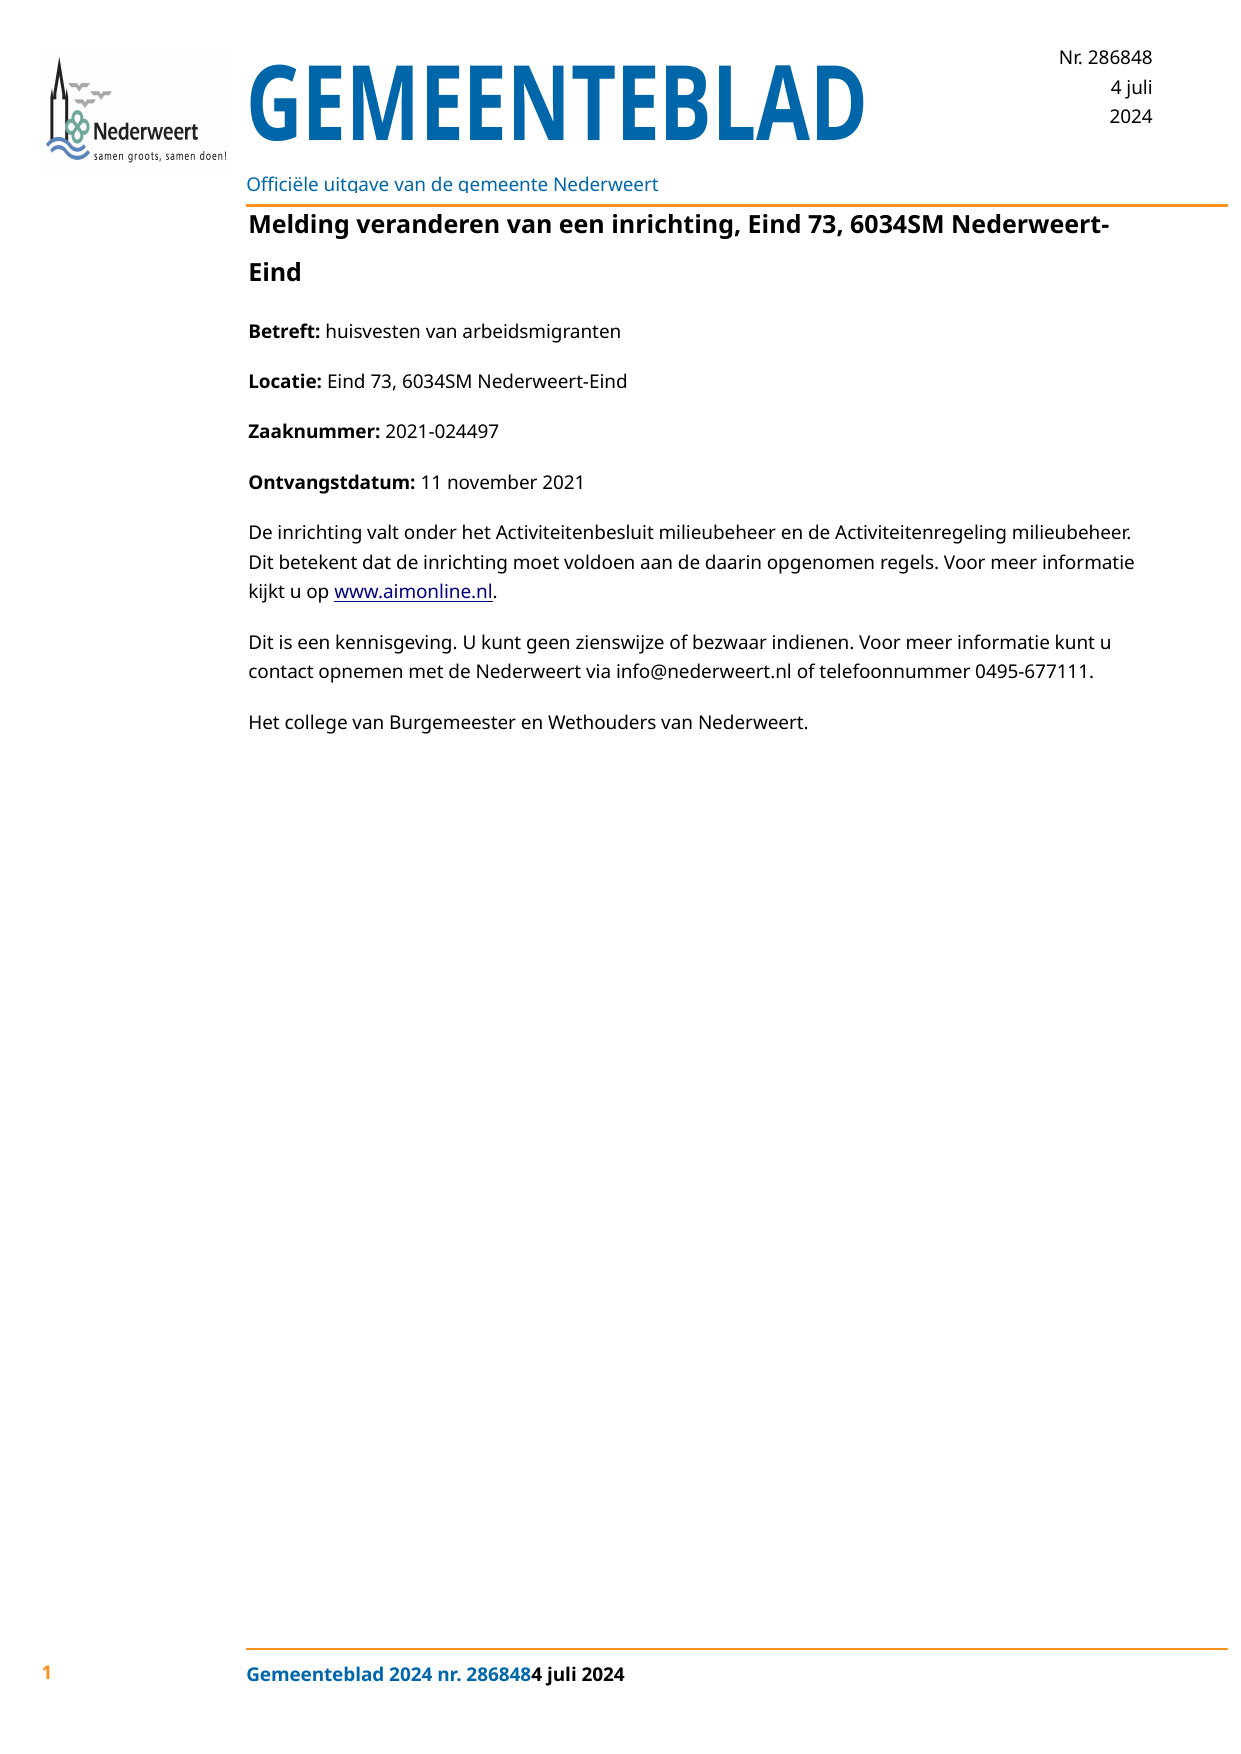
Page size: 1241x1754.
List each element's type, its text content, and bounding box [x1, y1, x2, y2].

text Locatie: Eind 73, 6034SM Nederweert-Eind [248, 368, 1152, 394]
text Zaaknummer: 2021-024497 [248, 419, 1152, 444]
text Betreft: huisvesten van arbeidsmigranten [248, 318, 1152, 344]
text Het college van Burgemeester en Wethouders van Nederweert. [248, 709, 1152, 735]
text Melding veranderen van een inrichting, Eind 73, 6034SM Nederweert-Eind [248, 207, 1152, 288]
picture [41, 47, 231, 172]
text De inrichting valt onder het Activiteitenbesluit milieubeheer en de Activiteitenregeling milieubeheer. Dit betekent dat de inrichting moet voldoen aan de daarin opgenomen regels. Voor meer informatie kijkt u op www.aimonline.nl. [248, 519, 1152, 604]
text Dit is een kennisgeving. U kunt geen zienswijze of bezwaar indienen. Voor meer informatie kunt u contact opnemen met de Nederweert via info@nederweert.nl of telefoonnummer 0495-677111. [248, 629, 1152, 684]
text Ontvangstdatum: 11 november 2021 [248, 469, 1152, 495]
